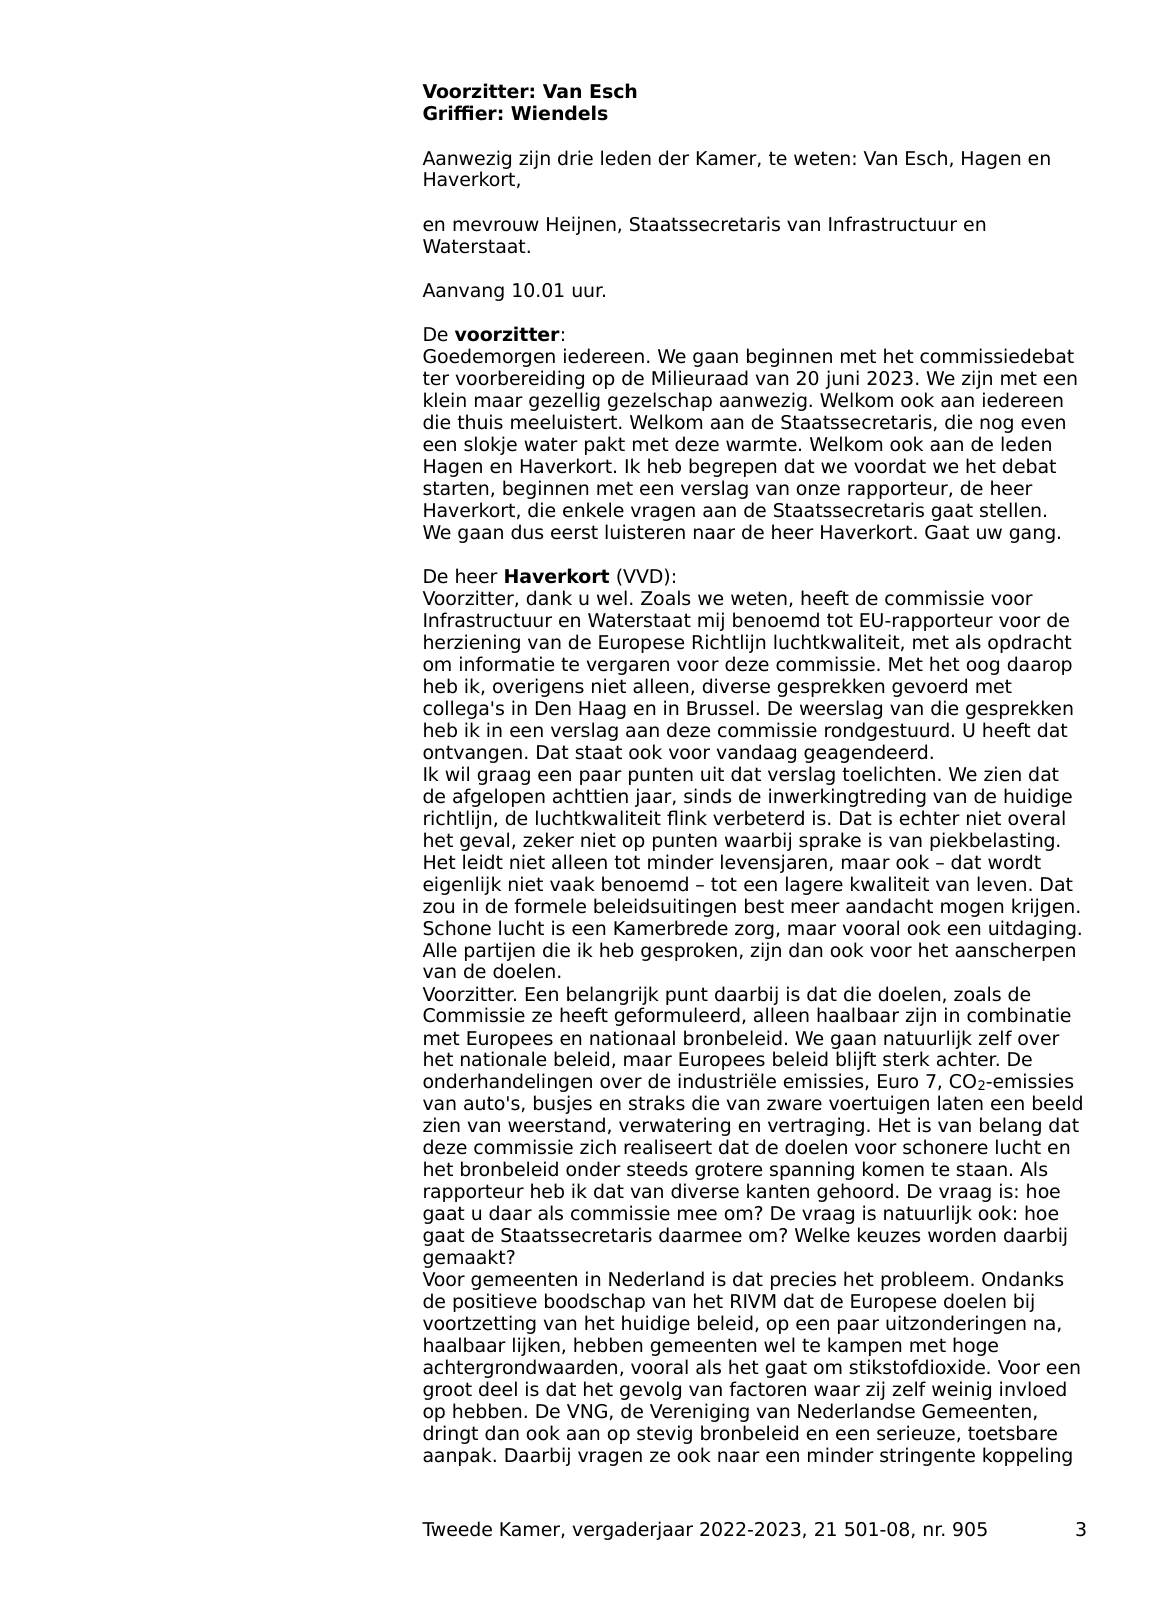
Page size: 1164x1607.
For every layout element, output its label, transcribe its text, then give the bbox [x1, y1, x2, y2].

text Griffier: Wiendels [422, 103, 1087, 125]
text We gaan dus eerst luisteren naar de heer Haverkort. Gaat uw gang. [422, 522, 1087, 544]
text Aanvang 10.01 uur. [422, 280, 1087, 302]
text Ik wil graag een paar punten uit dat verslag toelichten. We zien dat de afgelopen achttien jaar, sinds de inwerkingtreding van de huidige richtlijn, de luchtkwaliteit flink verbeterd is. Dat is echter niet overal het geval, zeker niet op punten waarbij sprake is van piekbelasting. Het leidt niet alleen tot minder levensjaren, maar ook – dat wordt eigenlijk niet vaak benoemd – tot een lagere kwaliteit van leven. Dat zou in de formele beleidsuitingen best meer aandacht mogen krijgen. Schone lucht is een Kamerbrede zorg, maar vooral ook een uitdaging. Alle partijen die ik heb gesproken, zijn dan ook voor het aanscherpen van de doelen. [422, 764, 1087, 983]
text Voor gemeenten in Nederland is dat precies het probleem. Ondanks de positieve boodschap van het RIVM dat de Europese doelen bij voortzetting van het huidige beleid, op een paar uitzonderingen na, haalbaar lijken, hebben gemeenten wel te kampen met hoge achtergrondwaarden, vooral als het gaat om stikstofdioxide. Voor een groot deel is dat het gevolg van factoren waar zij zelf weinig invloed op hebben. De VNG, de Vereniging van Nederlandse Gemeenten, dringt dan ook aan op stevig bronbeleid en een serieuze, toetsbare aanpak. Daarbij vragen ze ook naar een minder stringente koppeling [422, 1269, 1087, 1467]
text De voorzitter: [422, 324, 1087, 346]
text Voorzitter. Een belangrijk punt daarbij is dat die doelen, zoals de Commissie ze heeft geformuleerd, alleen haalbaar zijn in combinatie met Europees en nationaal bronbeleid. We gaan natuurlijk zelf over het nationale beleid, maar Europees beleid blijft sterk achter. De onderhandelingen over de industriële emissies, Euro 7, CO2-emissies van auto's, busjes en straks die van zware voertuigen laten een beeld zien van weerstand, verwatering en vertraging. Het is van belang dat deze commissie zich realiseert dat de doelen voor schonere lucht en het bronbeleid onder steeds grotere spanning komen te staan. Als rapporteur heb ik dat van diverse kanten gehoord. De vraag is: hoe gaat u daar als commissie mee om? De vraag is natuurlijk ook: hoe gaat de Staatssecretaris daarmee om? Welke keuzes worden daarbij gemaakt? [422, 983, 1087, 1269]
text De heer Haverkort (VVD): [422, 566, 1087, 588]
text Voorzitter: Van Esch [422, 81, 1087, 103]
text Aanwezig zijn drie leden der Kamer, te weten: Van Esch, Hagen en Haverkort, [422, 147, 1087, 191]
text Goedemorgen iedereen. We gaan beginnen met het commissiedebat ter voorbereiding op de Milieuraad van 20 juni 2023. We zijn met een klein maar gezellig gezelschap aanwezig. Welkom ook aan iedereen die thuis meeluistert. Welkom aan de Staatssecretaris, die nog even een slokje water pakt met deze warmte. Welkom ook aan de leden Hagen en Haverkort. Ik heb begrepen dat we voordat we het debat starten, beginnen met een verslag van onze rapporteur, de heer Haverkort, die enkele vragen aan de Staatssecretaris gaat stellen. [422, 346, 1087, 522]
text en mevrouw Heijnen, Staatssecretaris van Infrastructuur en Waterstaat. [422, 213, 1087, 257]
text Voorzitter, dank u wel. Zoals we weten, heeft de commissie voor Infrastructuur en Waterstaat mij benoemd tot EU-rapporteur voor de herziening van de Europese Richtlijn luchtkwaliteit, met als opdracht om informatie te vergaren voor deze commissie. Met het oog daarop heb ik, overigens niet alleen, diverse gesprekken gevoerd met collega's in Den Haag en in Brussel. De weerslag van die gesprekken heb ik in een verslag aan deze commissie rondgestuurd. U heeft dat ontvangen. Dat staat ook voor vandaag geagendeerd. [422, 588, 1087, 764]
